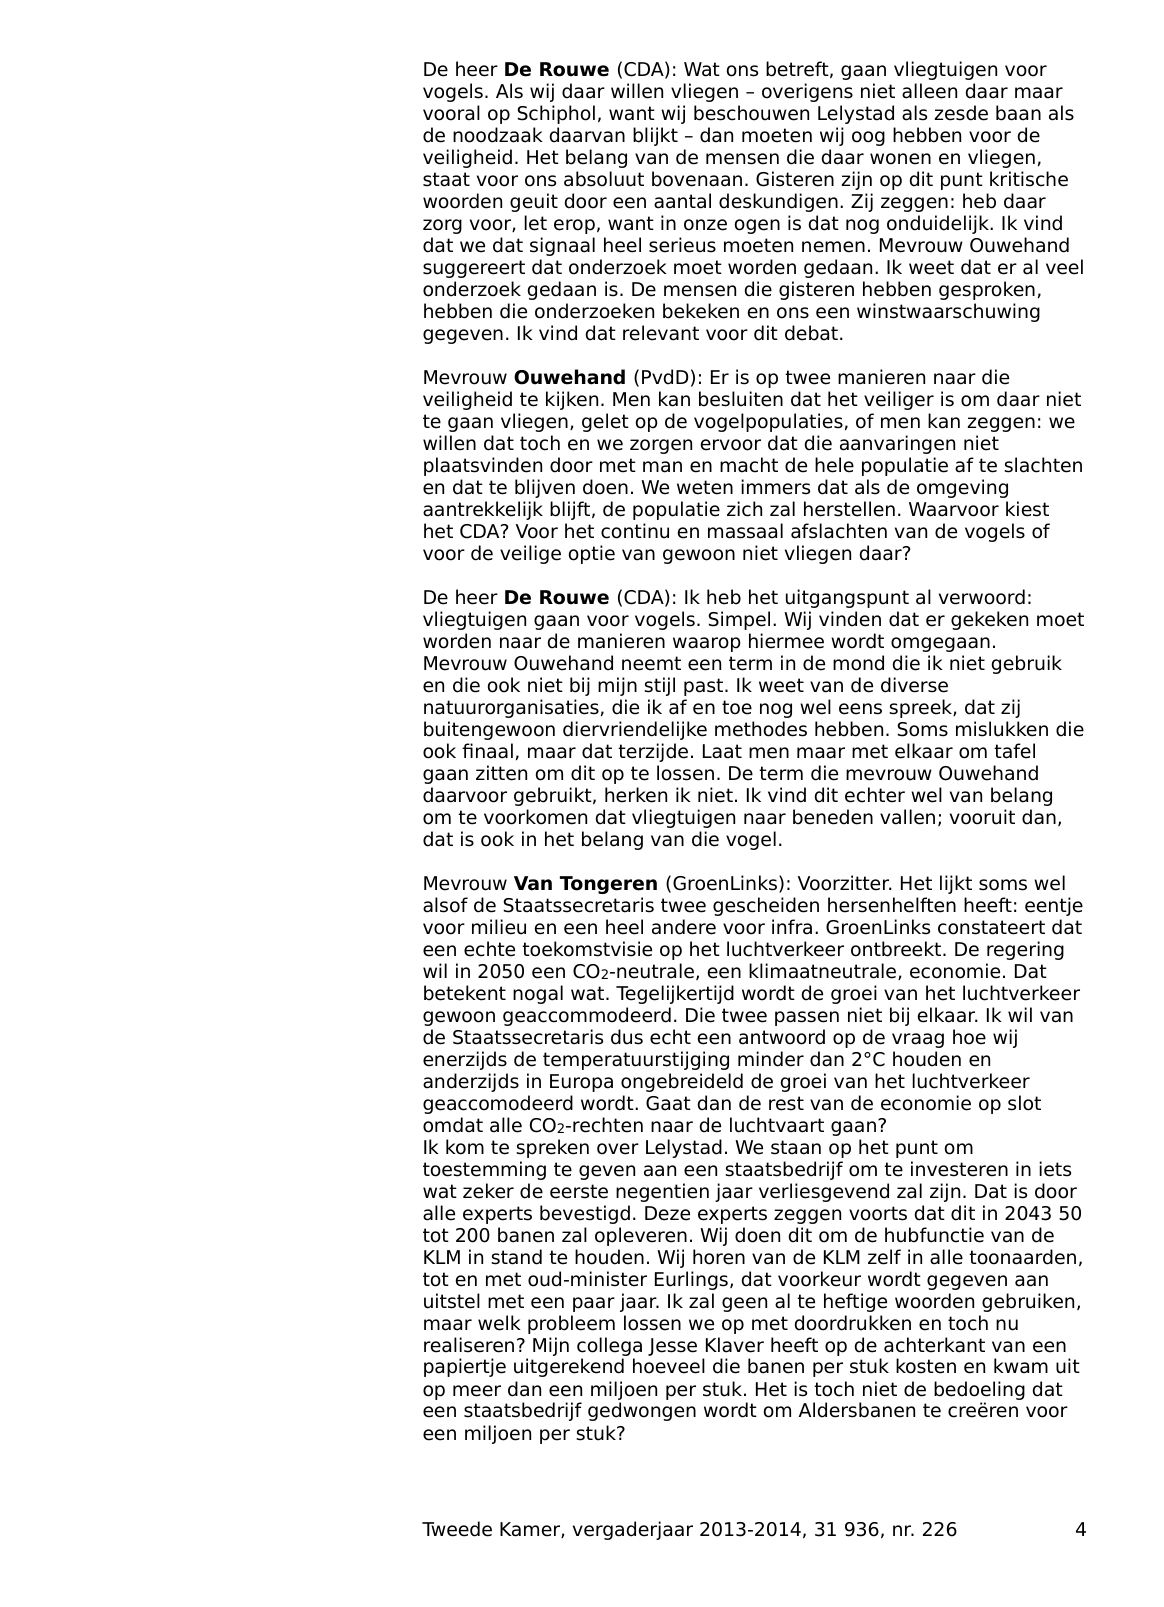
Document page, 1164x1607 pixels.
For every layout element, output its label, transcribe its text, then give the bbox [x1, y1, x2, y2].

text De heer De Rouwe (CDA): Ik heb het uitgangspunt al verwoord: vliegtuigen gaan voor vogels. Simpel. Wij vinden dat er gekeken moet worden naar de manieren waarop hiermee wordt omgegaan. Mevrouw Ouwehand neemt een term in de mond die ik niet gebruik en die ook niet bij mijn stijl past. Ik weet van de diverse natuurorganisaties, die ik af en toe nog wel eens spreek, dat zij buitengewoon diervriendelijke methodes hebben. Soms mislukken die ook finaal, maar dat terzijde. Laat men maar met elkaar om tafel gaan zitten om dit op te lossen. De term die mevrouw Ouwehand daarvoor gebruikt, herken ik niet. Ik vind dit echter wel van belang om te voorkomen dat vliegtuigen naar beneden vallen; vooruit dan, dat is ook in het belang van die vogel. [422, 587, 1087, 851]
text Mevrouw Van Tongeren (GroenLinks): Voorzitter. Het lijkt soms wel alsof de Staatssecretaris twee gescheiden hersenhelften heeft: eentje voor milieu en een heel andere voor infra. GroenLinks constateert dat een echte toekomstvisie op het luchtverkeer ontbreekt. De regering wil in 2050 een CO2-neutrale, een klimaatneutrale, economie. Dat betekent nogal wat. Tegelijkertijd wordt de groei van het luchtverkeer gewoon geaccommodeerd. Die twee passen niet bij elkaar. Ik wil van de Staatssecretaris dus echt een antwoord op de vraag hoe wij enerzijds de temperatuurstijging minder dan 2°C houden en anderzijds in Europa ongebreideld de groei van het luchtverkeer geaccomodeerd wordt. Gaat dan de rest van de economie op slot omdat alle CO2-rechten naar de luchtvaart gaan? [422, 873, 1087, 1137]
text Mevrouw Ouwehand (PvdD): Er is op twee manieren naar die veiligheid te kijken. Men kan besluiten dat het veiliger is om daar niet te gaan vliegen, gelet op de vogelpopulaties, of men kan zeggen: we willen dat toch en we zorgen ervoor dat die aanvaringen niet plaatsvinden door met man en macht de hele populatie af te slachten en dat te blijven doen. We weten immers dat als de omgeving aantrekkelijk blijft, de populatie zich zal herstellen. Waarvoor kiest het CDA? Voor het continu en massaal afslachten van de vogels of voor de veilige optie van gewoon niet vliegen daar? [422, 367, 1087, 565]
text Ik kom te spreken over Lelystad. We staan op het punt om toestemming te geven aan een staatsbedrijf om te investeren in iets wat zeker de eerste negentien jaar verliesgevend zal zijn. Dat is door alle experts bevestigd. Deze experts zeggen voorts dat dit in 2043 50 tot 200 banen zal opleveren. Wij doen dit om de hubfunctie van de KLM in stand te houden. Wij horen van de KLM zelf in alle toonaarden, tot en met oud-minister Eurlings, dat voorkeur wordt gegeven aan uitstel met een paar jaar. Ik zal geen al te heftige woorden gebruiken, maar welk probleem lossen we op met doordrukken en toch nu realiseren? Mijn collega Jesse Klaver heeft op de achterkant van een papiertje uitgerekend hoeveel die banen per stuk kosten en kwam uit op meer dan een miljoen per stuk. Het is toch niet de bedoeling dat een staatsbedrijf gedwongen wordt om Aldersbanen te creëren voor een miljoen per stuk? [422, 1137, 1087, 1444]
text De heer De Rouwe (CDA): Wat ons betreft, gaan vliegtuigen voor vogels. Als wij daar willen vliegen – overigens niet alleen daar maar vooral op Schiphol, want wij beschouwen Lelystad als zesde baan als de noodzaak daarvan blijkt – dan moeten wij oog hebben voor de veiligheid. Het belang van de mensen die daar wonen en vliegen, staat voor ons absoluut bovenaan. Gisteren zijn op dit punt kritische woorden geuit door een aantal deskundigen. Zij zeggen: heb daar zorg voor, let erop, want in onze ogen is dat nog onduidelijk. Ik vind dat we dat signaal heel serieus moeten nemen. Mevrouw Ouwehand suggereert dat onderzoek moet worden gedaan. Ik weet dat er al veel onderzoek gedaan is. De mensen die gisteren hebben gesproken, hebben die onderzoeken bekeken en ons een winstwaarschuwing gegeven. Ik vind dat relevant voor dit debat. [422, 59, 1087, 345]
